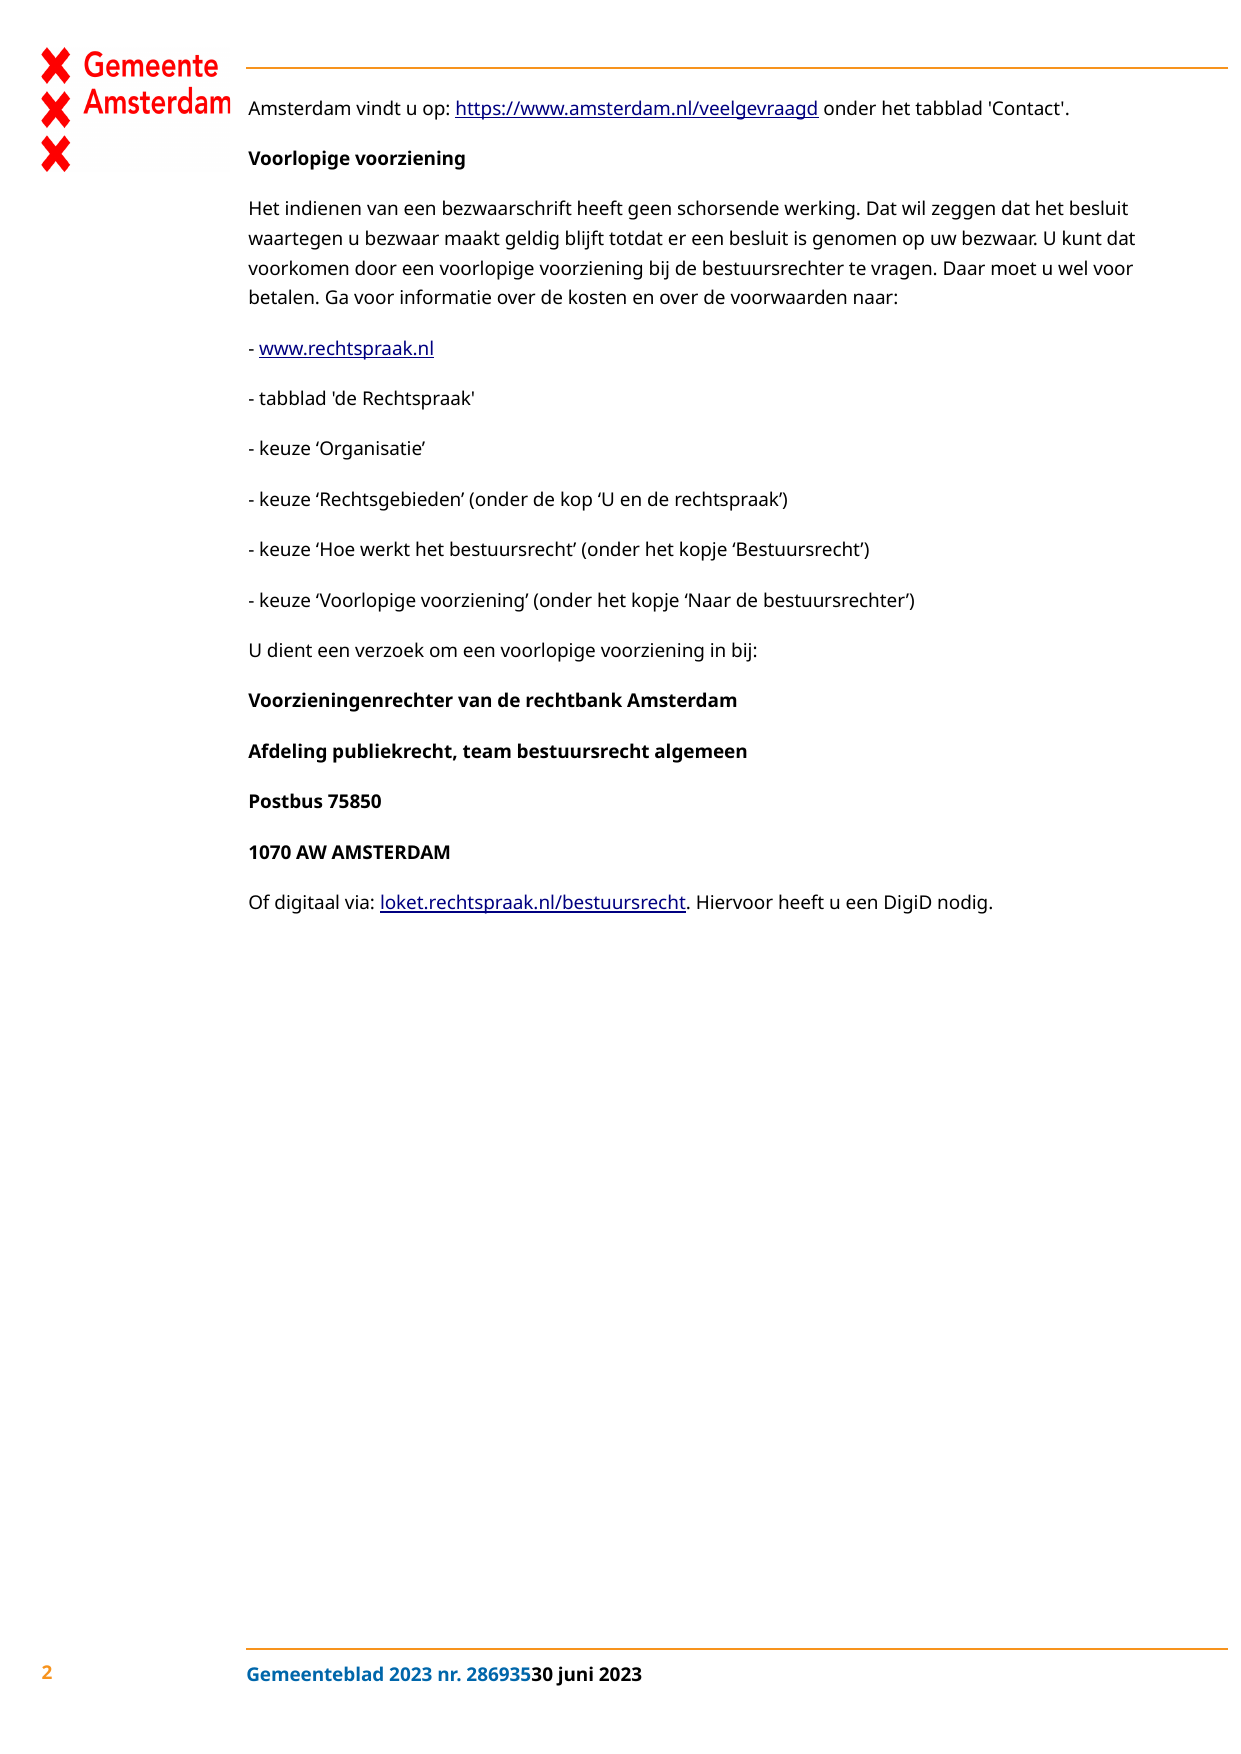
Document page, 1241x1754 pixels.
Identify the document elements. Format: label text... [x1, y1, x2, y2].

text - keuze ‘Voorlopige voorziening’ (onder het kopje ‘Naar de bestuursrechter’) [248, 587, 1152, 613]
text - keuze ‘Rechtsgebieden’ (onder de kop ‘U en de rechtspraak’) [248, 486, 1152, 512]
text Voorzieningenrechter van de rechtbank Amsterdam [248, 688, 1152, 713]
picture [41, 47, 231, 172]
text - keuze ‘Organisatie’ [248, 436, 1152, 461]
text Of digitaal via: loket.rechtspraak.nl/bestuursrecht. Hiervoor heeft u een DigiD nodig. [248, 889, 1152, 915]
text Amsterdam vindt u op: https://www.amsterdam.nl/veelgevraagd onder het tabblad 'Contact'. [248, 95, 1152, 121]
text Afdeling publiekrecht, team bestuursrecht algemeen [248, 738, 1152, 764]
text 1070 AW AMSTERDAM [248, 839, 1152, 865]
text Voorlopige voorziening [248, 145, 1152, 171]
text Postbus 75850 [248, 788, 1152, 814]
text U dient een verzoek om een voorlopige voorziening in bij: [248, 637, 1152, 663]
text - keuze ‘Hoe werkt het bestuursrecht’ (onder het kopje ‘Bestuursrecht’) [248, 536, 1152, 562]
text - www.rechtspraak.nl [248, 335, 1152, 361]
text - tabblad 'de Rechtspraak' [248, 385, 1152, 411]
text Het indienen van een bezwaarschrift heeft geen schorsende werking. Dat wil zeggen dat het besluit waartegen u bezwaar maakt geldig blijft totdat er een besluit is genomen op uw bezwaar. U kunt dat voorkomen door een voorlopige voorziening bij de bestuursrechter te vragen. Daar moet u wel voor betalen. Ga voor informatie over de kosten en over de voorwaarden naar: [248, 196, 1152, 310]
